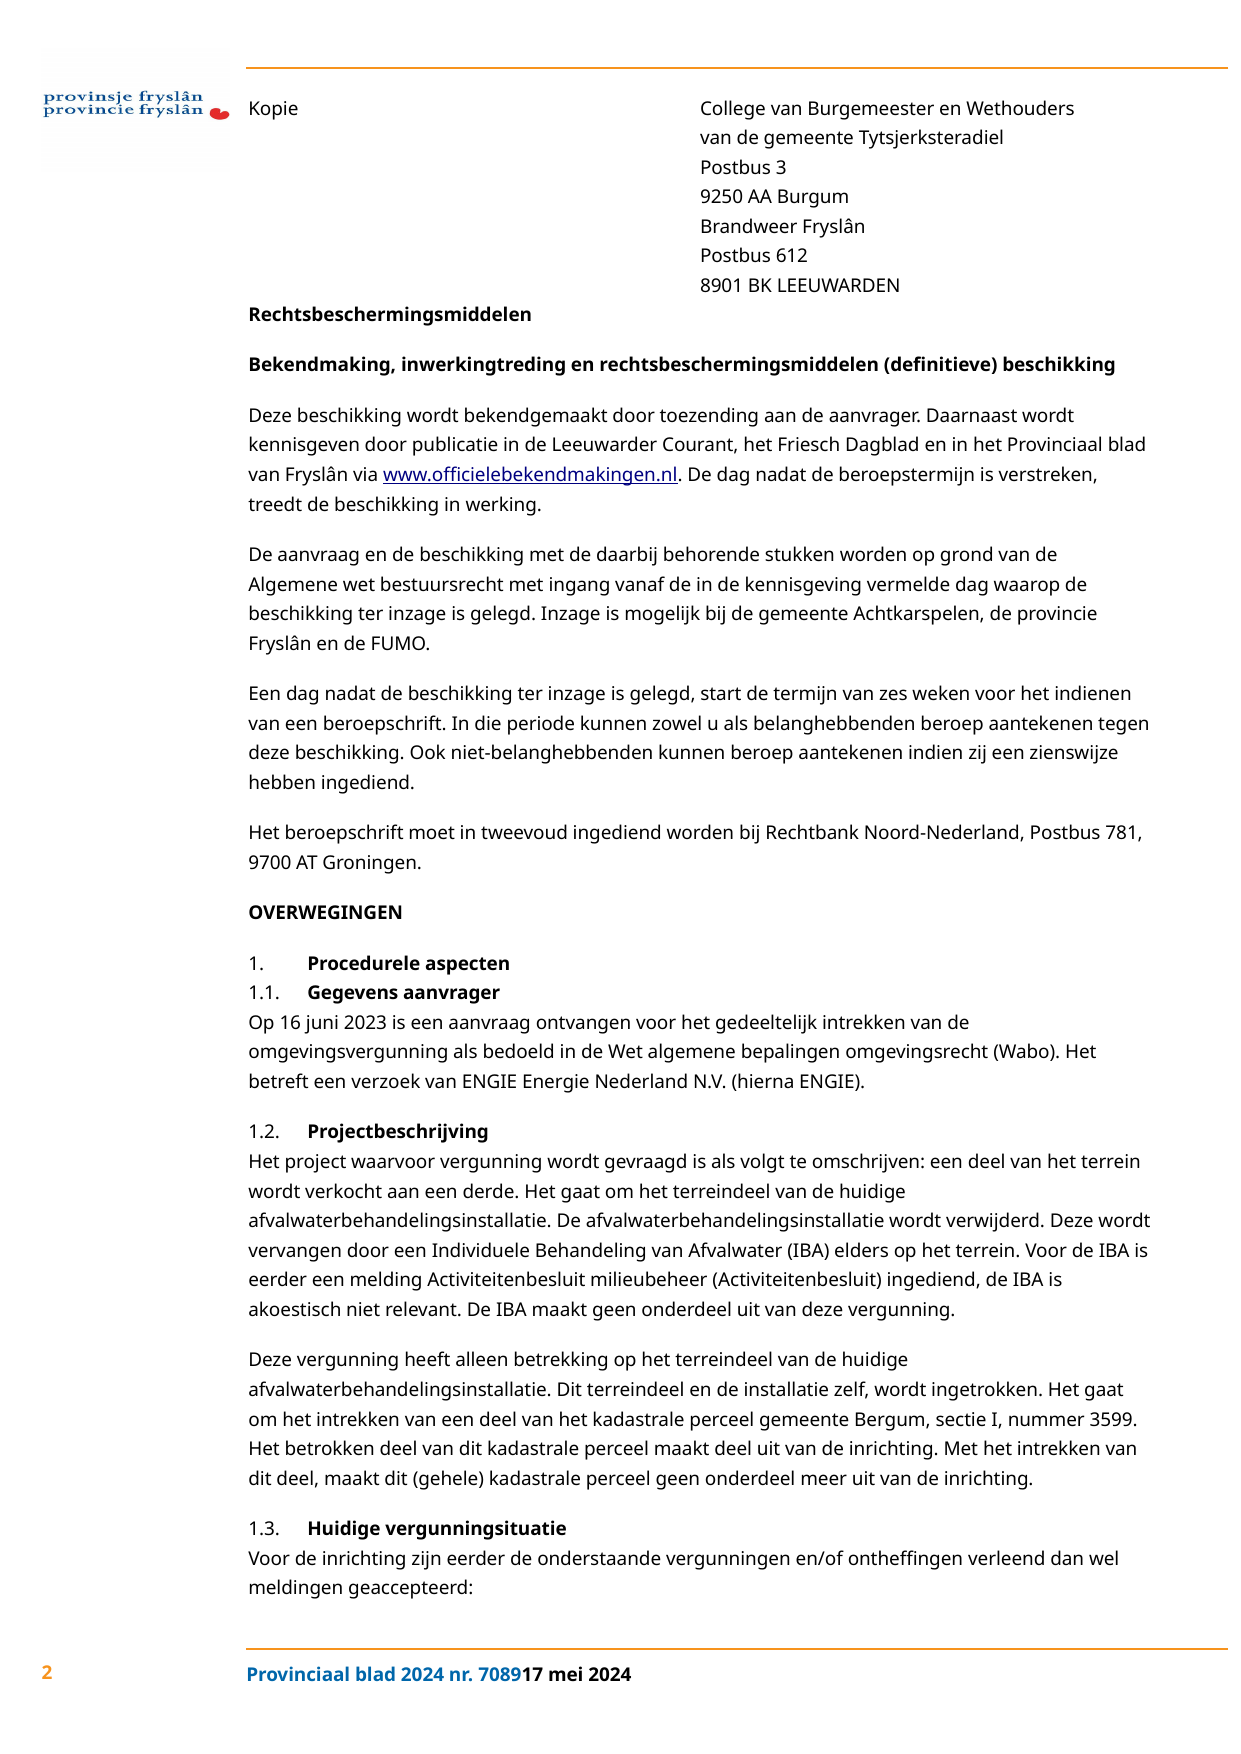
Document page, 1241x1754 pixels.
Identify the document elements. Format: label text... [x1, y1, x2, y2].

text De aanvraag en de beschikking met de daarbij behorende stukken worden op grond van de Algemene wet bestuursrecht met ingang vanaf de in de kennisgeving vermelde dag waarop de beschikking ter inzage is gelegd. Inzage is mogelijk bij de gemeente Achtkarspelen, de provincie Fryslân en de FUMO. [248, 541, 1152, 656]
text Een dag nadat de beschikking ter inzage is gelegd, start de termijn van zes weken voor het indienen van een beroepschrift. In die periode kunnen zowel u als belanghebbenden beroep aantekenen tegen deze beschikking. Ook niet-belanghebbenden kunnen beroep aantekenen indien zij een zienswijze hebben ingediend. [248, 680, 1152, 795]
text Deze beschikking wordt bekendgemaakt door toezending aan de aanvrager. Daarnaast wordt kennisgeven door publicatie in de Leeuwarder Courant, het Friesch Dagblad en in het Provinciaal blad van Fryslân via www.officielebekendmakingen.nl. De dag nadat de beroepstermijn is verstreken, treedt de beschikking in werking. [248, 402, 1152, 517]
list Projectbeschrijving [248, 1119, 1152, 1144]
table_header College van Burgemeester en Wethouders van de gemeente Tytsjerksteradiel Postbus 3 9250 AA Burgum Brandweer Fryslân Postbus 612 8901 BK LEEUWARDEN [700, 95, 1152, 298]
text Voor de inrichting zijn eerder de onderstaande vergunningen en/of ontheffingen verleend dan wel meldingen geaccepteerd: [248, 1545, 1152, 1600]
list Huidige vergunningsituatie [248, 1515, 1152, 1541]
text Op 16 juni 2023 is een aanvraag ontvangen voor het gedeeltelijk intrekken van de omgevingsvergunning als bedoeld in de Wet algemene bepalingen omgevingsrecht (Wabo). Het betreft een verzoek van ENGIE Energie Nederland N.V. (hierna ENGIE). [248, 1009, 1152, 1094]
list Procedurele aspecten [248, 950, 1152, 976]
picture [41, 47, 231, 172]
text Het beroepschrift moet in tweevoud ingediend worden bij Rechtbank Noord-Nederland, Postbus 781, 9700 AT Groningen. [248, 819, 1152, 875]
text Deze vergunning heeft alleen betrekking op het terreindeel van de huidige afvalwaterbehandelingsinstallatie. Dit terreindeel en de installatie zelf, wordt ingetrokken. Het gaat om het intrekken van een deel van het kadastrale perceel gemeente Bergum, sectie I, nummer 3599. Het betrokken deel van dit kadastrale perceel maakt deel uit van de inrichting. Met het intrekken van dit deel, maakt dit (gehele) kadastrale perceel geen onderdeel meer uit van de inrichting. [248, 1347, 1152, 1491]
table_header Kopie [248, 95, 700, 298]
list Gegevens aanvrager [248, 979, 1152, 1005]
text Het project waarvoor vergunning wordt gevraagd is als volgt te omschrijven: een deel van het terrein wordt verkocht aan een derde. Het gaat om het terreindeel van de huidige afvalwaterbehandelingsinstallatie. De afvalwaterbehandelingsinstallatie wordt verwijderd. Deze wordt vervangen door een Individuele Behandeling van Afvalwater (IBA) elders op het terrein. Voor de IBA is eerder een melding Activiteitenbesluit milieubeheer (Activiteitenbesluit) ingediend, de IBA is akoestisch niet relevant. De IBA maakt geen onderdeel uit van deze vergunning. [248, 1148, 1152, 1322]
text Rechtsbeschermingsmiddelen [248, 301, 1152, 327]
text Bekendmaking, inwerkingtreding en rechtsbeschermingsmiddelen (definitieve) beschikking [248, 352, 1152, 377]
text OVERWEGINGEN [248, 899, 1152, 925]
